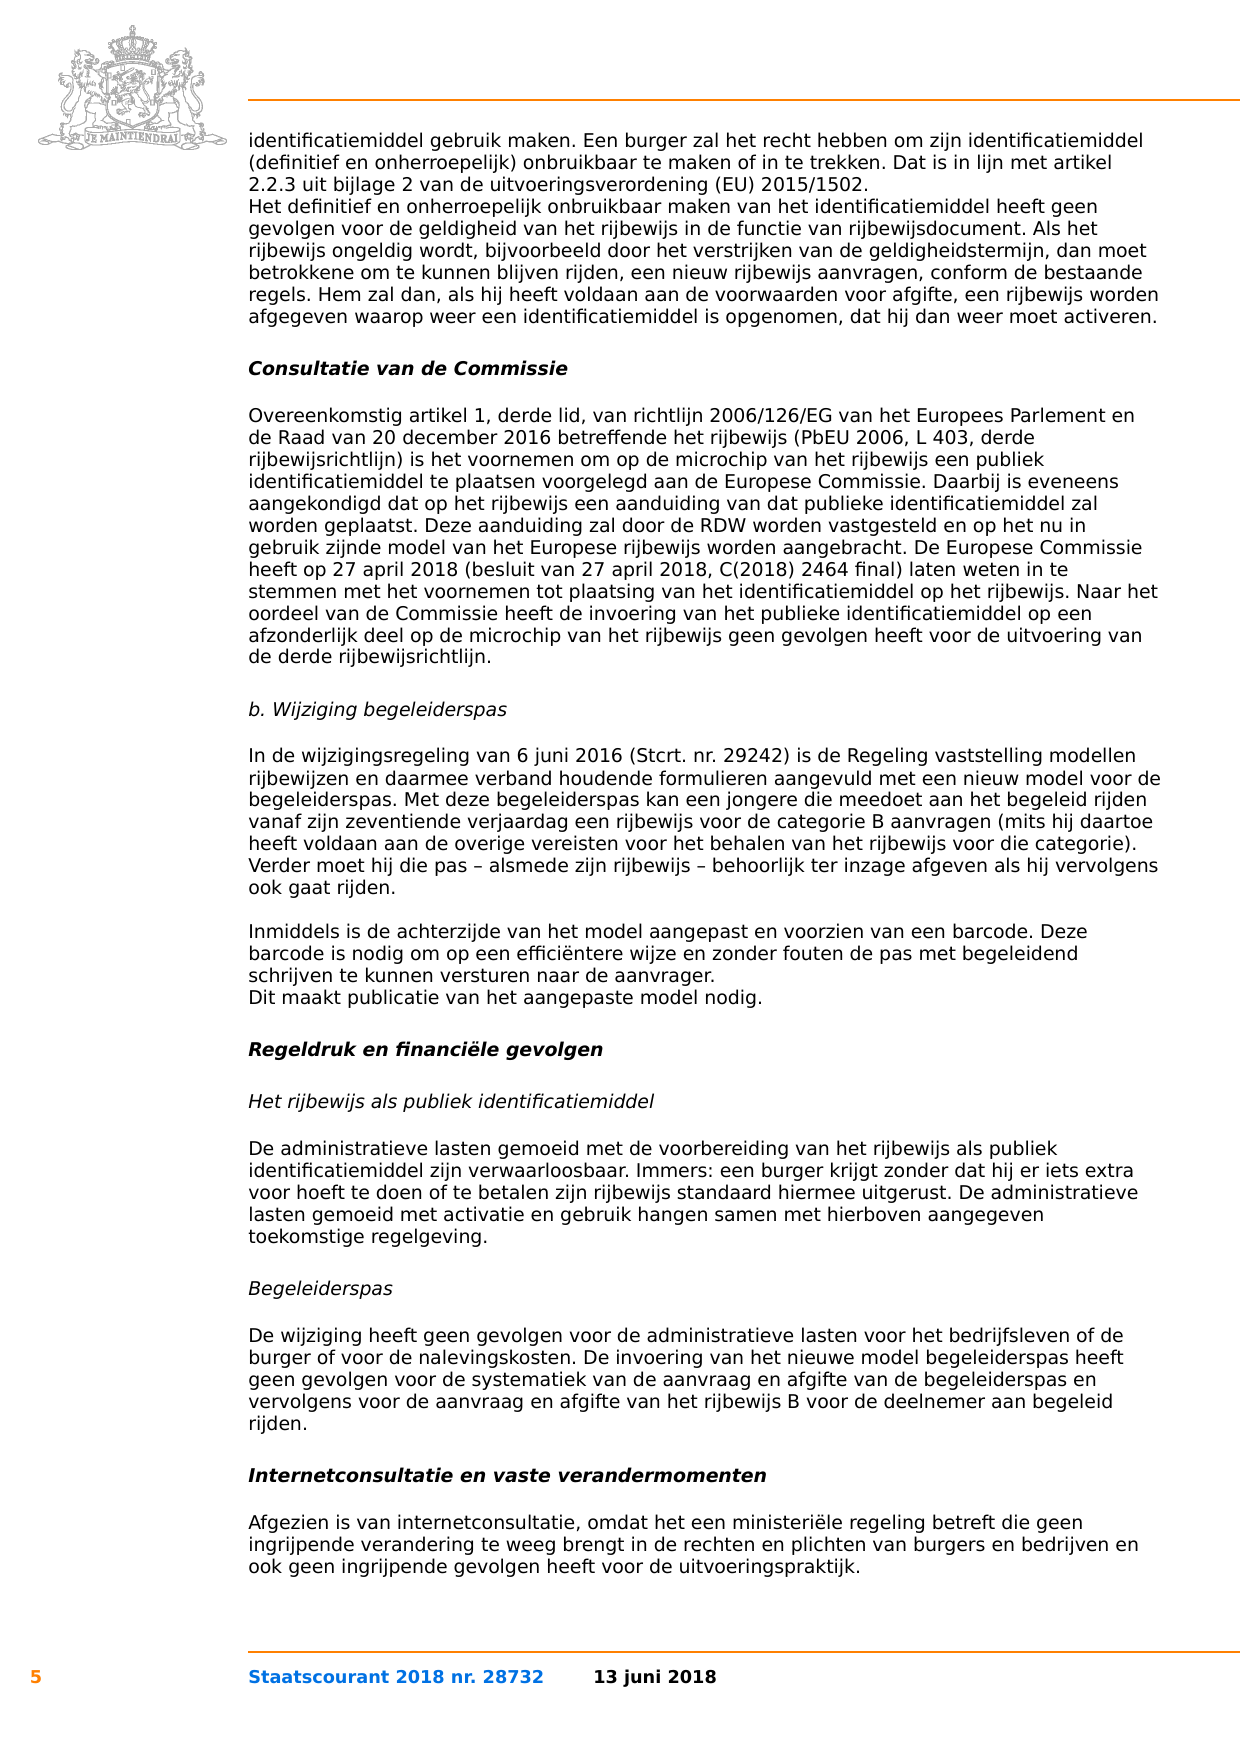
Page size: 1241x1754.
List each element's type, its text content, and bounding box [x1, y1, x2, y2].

text Inmiddels is de achterzijde van het model aangepast en voorzien van een barcode. Deze barcode is nodig om op een efficiëntere wijze en zonder fouten de pas met begeleidend schrijven te kunnen versturen naar de aanvrager. [248, 921, 1163, 987]
text Het definitief en onherroepelijk onbruikbaar maken van het identificatiemiddel heeft geen gevolgen voor de geldigheid van het rijbewijs in de functie van rijbewijsdocument. Als het rijbewijs ongeldig wordt, bijvoorbeeld door het verstrijken van de geldigheidstermijn, dan moet betrokkene om te kunnen blijven rijden, een nieuw rijbewijs aanvragen, conform de bestaande regels. Hem zal dan, als hij heeft voldaan aan de voorwaarden voor afgifte, een rijbewijs worden afgegeven waarop weer een identificatiemiddel is opgenomen, dat hij dan weer moet activeren. [248, 196, 1163, 328]
text Dit maakt publicatie van het aangepaste model nodig. [248, 987, 1163, 1009]
text Overeenkomstig artikel 1, derde lid, van richtlijn 2006/126/EG van het Europees Parlement en de Raad van 20 december 2016 betreffende het rijbewijs (PbEU 2006, L 403, derde rijbewijsrichtlijn) is het voornemen om op de microchip van het rijbewijs een publiek identificatiemiddel te plaatsen voorgelegd aan de Europese Commissie. Daarbij is eveneens aangekondigd dat op het rijbewijs een aanduiding van dat publieke identificatiemiddel zal worden geplaatst. Deze aanduiding zal door de RDW worden vastgesteld en op het nu in gebruik zijnde model van het Europese rijbewijs worden aangebracht. De Europese Commissie heeft op 27 april 2018 (besluit van 27 april 2018, C(2018) 2464 final) laten weten in te stemmen met het voornemen tot plaatsing van het identificatiemiddel op het rijbewijs. Naar het oordeel van de Commissie heeft de invoering van het publieke identificatiemiddel op een afzonderlijk deel op de microchip van het rijbewijs geen gevolgen heeft voor de uitvoering van de derde rijbewijsrichtlijn. [248, 405, 1163, 668]
picture [38, 25, 227, 150]
subtitle b. Wijziging begeleiderspas [248, 698, 1163, 720]
text identificatiemiddel gebruik maken. Een burger zal het recht hebben om zijn identificatiemiddel (definitief en onherroepelijk) onbruikbaar te maken of in te trekken. Dat is in lijn met artikel 2.2.3 uit bijlage 2 van de uitvoeringsverordening (EU) 2015/1502. [248, 130, 1163, 196]
text Afgezien is van internetconsultatie, omdat het een ministeriële regeling betreft die geen ingrijpende verandering te weeg brengt in de rechten en plichten van burgers en bedrijven en ook geen ingrijpende gevolgen heeft voor de uitvoeringspraktijk. [248, 1512, 1163, 1578]
subtitle Regeldruk en financiële gevolgen [248, 1039, 1163, 1061]
text De wijziging heeft geen gevolgen voor de administratieve lasten voor het bedrijfsleven of de burger of voor de nalevingskosten. De invoering van het nieuwe model begeleiderspas heeft geen gevolgen voor de systematiek van de aanvraag en afgifte van de begeleiderspas en vervolgens voor de aanvraag en afgifte van het rijbewijs B voor de deelnemer aan begeleid rijden. [248, 1325, 1163, 1435]
subtitle Consultatie van de Commissie [248, 358, 1163, 380]
text In de wijzigingsregeling van 6 juni 2016 (Stcrt. nr. 29242) is de Regeling vaststelling modellen rijbewijzen en daarmee verband houdende formulieren aangevuld met een nieuw model voor de begeleiderspas. Met deze begeleiderspas kan een jongere die meedoet aan het begeleid rijden vanaf zijn zeventiende verjaardag een rijbewijs voor de categorie B aanvragen (mits hij daartoe heeft voldaan aan de overige vereisten voor het behalen van het rijbewijs voor die categorie). Verder moet hij die pas – alsmede zijn rijbewijs – behoorlijk ter inzage afgeven als hij vervolgens ook gaat rijden. [248, 745, 1163, 899]
text De administratieve lasten gemoeid met de voorbereiding van het rijbewijs als publiek identificatiemiddel zijn verwaarloosbaar. Immers: een burger krijgt zonder dat hij er iets extra voor hoeft te doen of te betalen zijn rijbewijs standaard hiermee uitgerust. De administratieve lasten gemoeid met activatie en gebruik hangen samen met hierboven aangegeven toekomstige regelgeving. [248, 1138, 1163, 1248]
subtitle Het rijbewijs als publiek identificatiemiddel [248, 1091, 1163, 1113]
subtitle Begeleiderspas [248, 1278, 1163, 1300]
subtitle Internetconsultatie en vaste verandermomenten [248, 1465, 1163, 1487]
